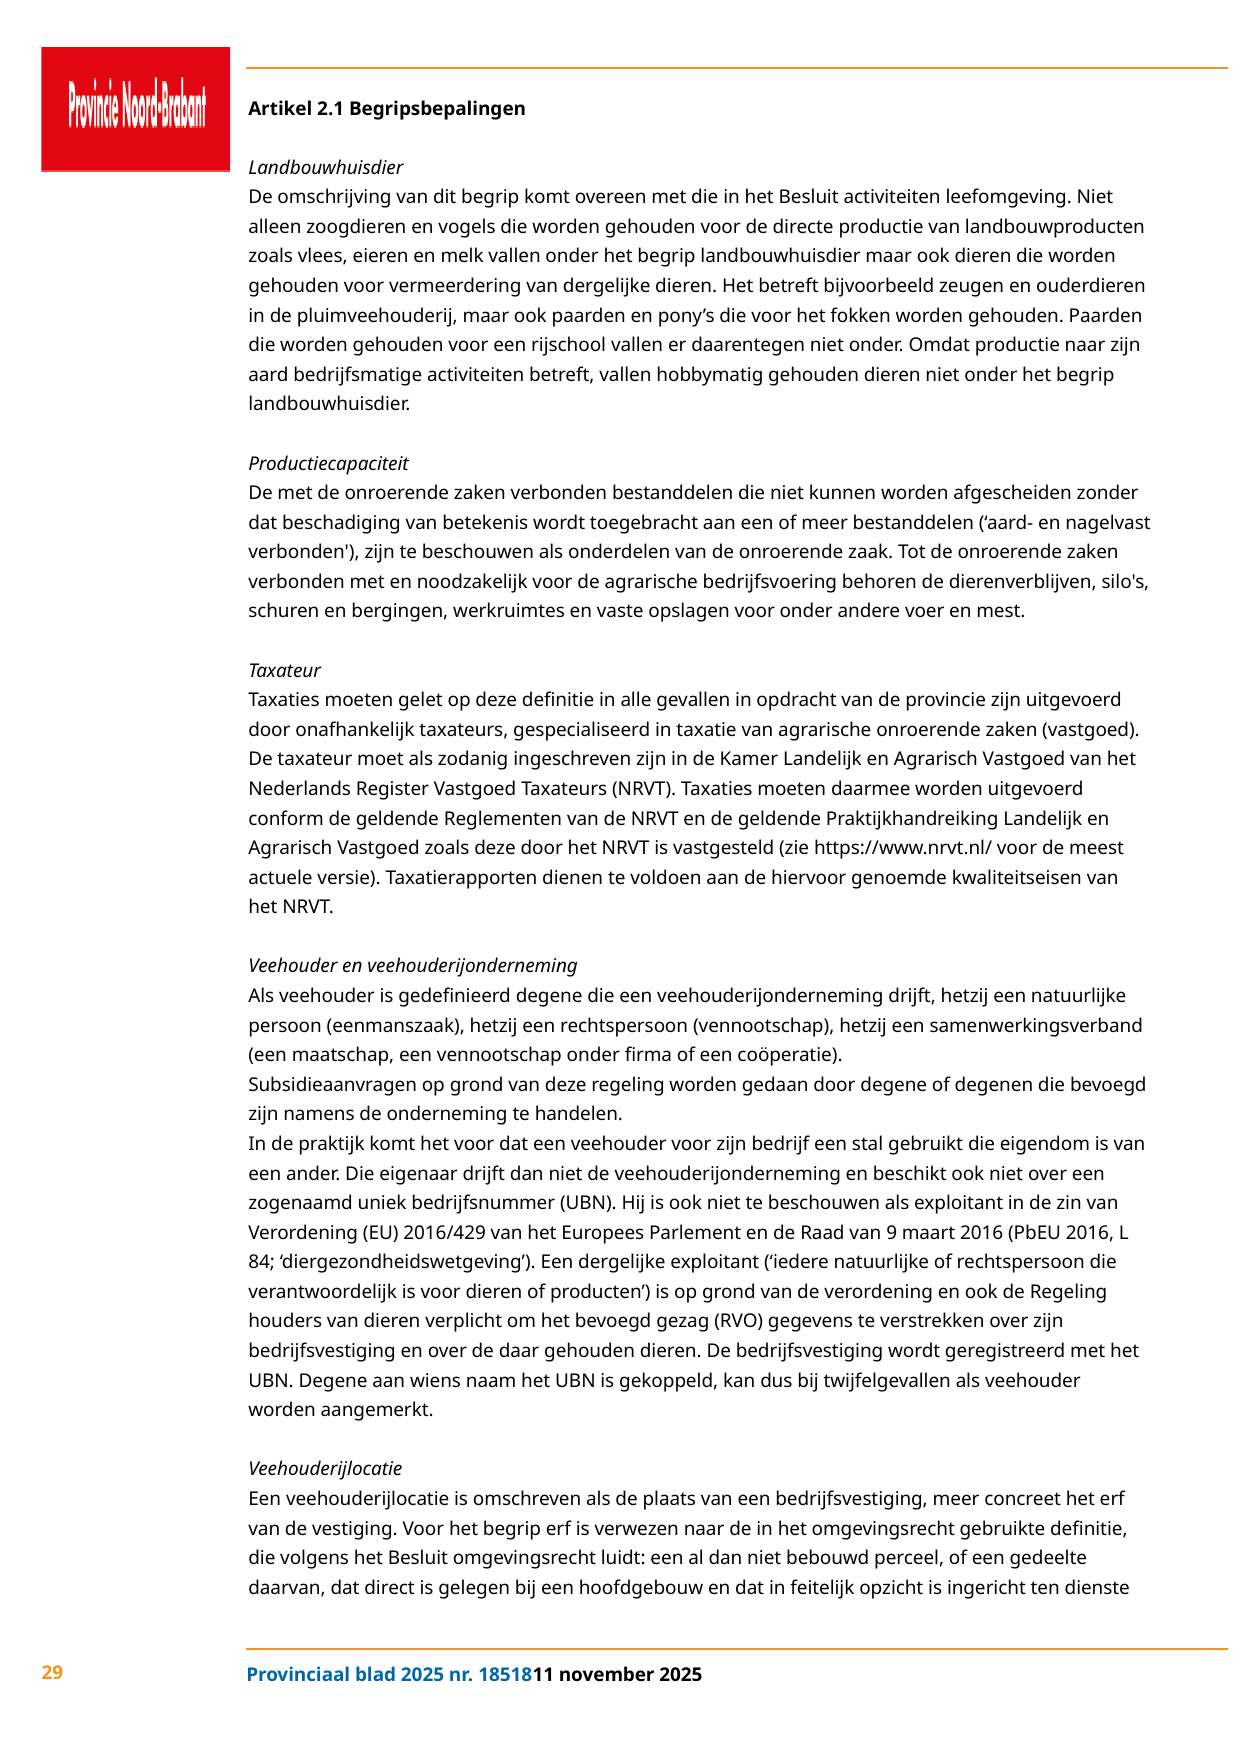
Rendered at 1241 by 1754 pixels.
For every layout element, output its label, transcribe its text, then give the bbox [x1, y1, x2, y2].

text Productiecapaciteit [248, 450, 1152, 476]
text Veehouderijlocatie [248, 1456, 1152, 1481]
picture [41, 47, 231, 172]
text Taxateur [248, 657, 1152, 683]
text Veehouder en veehouderijonderneming [248, 953, 1152, 978]
text Subsidieaanvragen op grond van deze regeling worden gedaan door degene of degenen die bevoegd zijn namens de onderneming te handelen. [248, 1071, 1152, 1126]
text De met de onroerende zaken verbonden bestanddelen die niet kunnen worden afgescheiden zonder dat beschadiging van betekenis wordt toegebracht aan een of meer bestanddelen (‘aard- en nagelvast verbonden'), zijn te beschouwen als onderdelen van de onroerende zaak. Tot de onroerende zaken verbonden met en noodzakelijk voor de agrarische bedrijfsvoering behoren de dierenverblijven, silo's, schuren en bergingen, werkruimtes en vaste opslagen voor onder andere voer en mest. [248, 479, 1152, 623]
text Landbouwhuisdier [248, 154, 1152, 180]
text In de praktijk komt het voor dat een veehouder voor zijn bedrijf een stal gebruikt die eigendom is van een ander. Die eigenaar drijft dan niet de veehouderijonderneming en beschikt ook niet over een zogenaamd uniek bedrijfsnummer (UBN). Hij is ook niet te beschouwen als exploitant in de zin van Verordening (EU) 2016/429 van het Europees Parlement en de Raad van 9 maart 2016 (PbEU 2016, L 84; ‘diergezondheidswetgeving’). Een dergelijke exploitant (‘iedere natuurlijke of rechtspersoon die verantwoordelijk is voor dieren of producten’) is op grond van de verordening en ook de Regeling houders van dieren verplicht om het bevoegd gezag (RVO) gegevens te verstrekken over zijn bedrijfsvestiging en over de daar gehouden dieren. De bedrijfsvestiging wordt geregistreerd met het UBN. Degene aan wiens naam het UBN is gekoppeld, kan dus bij twijfelgevallen als veehouder worden aangemerkt. [248, 1130, 1152, 1422]
text Een veehouderijlocatie is omschreven als de plaats van een bedrijfsvestiging, meer concreet het erf van de vestiging. Voor het begrip erf is verwezen naar de in het omgevingsrecht gebruikte definitie, die volgens het Besluit omgevingsrecht luidt: een al dan niet bebouwd perceel, of een gedeelte daarvan, dat direct is gelegen bij een hoofdgebouw en dat in feitelijk opzicht is ingericht ten dienste [248, 1485, 1152, 1600]
text Als veehouder is gedefinieerd degene die een veehouderijonderneming drijft, hetzij een natuurlijke persoon (eenmanszaak), hetzij een rechtspersoon (vennootschap), hetzij een samenwerkingsverband (een maatschap, een vennootschap onder firma of een coöperatie). [248, 982, 1152, 1067]
text Taxaties moeten gelet op deze definitie in alle gevallen in opdracht van de provincie zijn uitgevoerd door onafhankelijk taxateurs, gespecialiseerd in taxatie van agrarische onroerende zaken (vastgoed). De taxateur moet als zodanig ingeschreven zijn in de Kamer Landelijk en Agrarisch Vastgoed van het Nederlands Register Vastgoed Taxateurs (NRVT). Taxaties moeten daarmee worden uitgevoerd conform de geldende Reglementen van de NRVT en de geldende Praktijkhandreiking Landelijk en Agrarisch Vastgoed zoals deze door het NRVT is vastgesteld (zie https://www.nrvt.nl/ voor de meest actuele versie). Taxatierapporten dienen te voldoen aan de hiervoor genoemde kwaliteitseisen van het NRVT. [248, 686, 1152, 919]
text Artikel 2.1 Begripsbepalingen [248, 95, 1152, 121]
text De omschrijving van dit begrip komt overeen met die in het Besluit activiteiten leefomgeving. Niet alleen zoogdieren en vogels die worden gehouden voor de directe productie van landbouwproducten zoals vlees, eieren en melk vallen onder het begrip landbouwhuisdier maar ook dieren die worden gehouden voor vermeerdering van dergelijke dieren. Het betreft bijvoorbeeld zeugen en ouderdieren in de pluimveehouderij, maar ook paarden en pony’s die voor het fokken worden gehouden. Paarden die worden gehouden voor een rijschool vallen er daarentegen niet onder. Omdat productie naar zijn aard bedrijfsmatige activiteiten betreft, vallen hobbymatig gehouden dieren niet onder het begrip landbouwhuisdier. [248, 183, 1152, 416]
